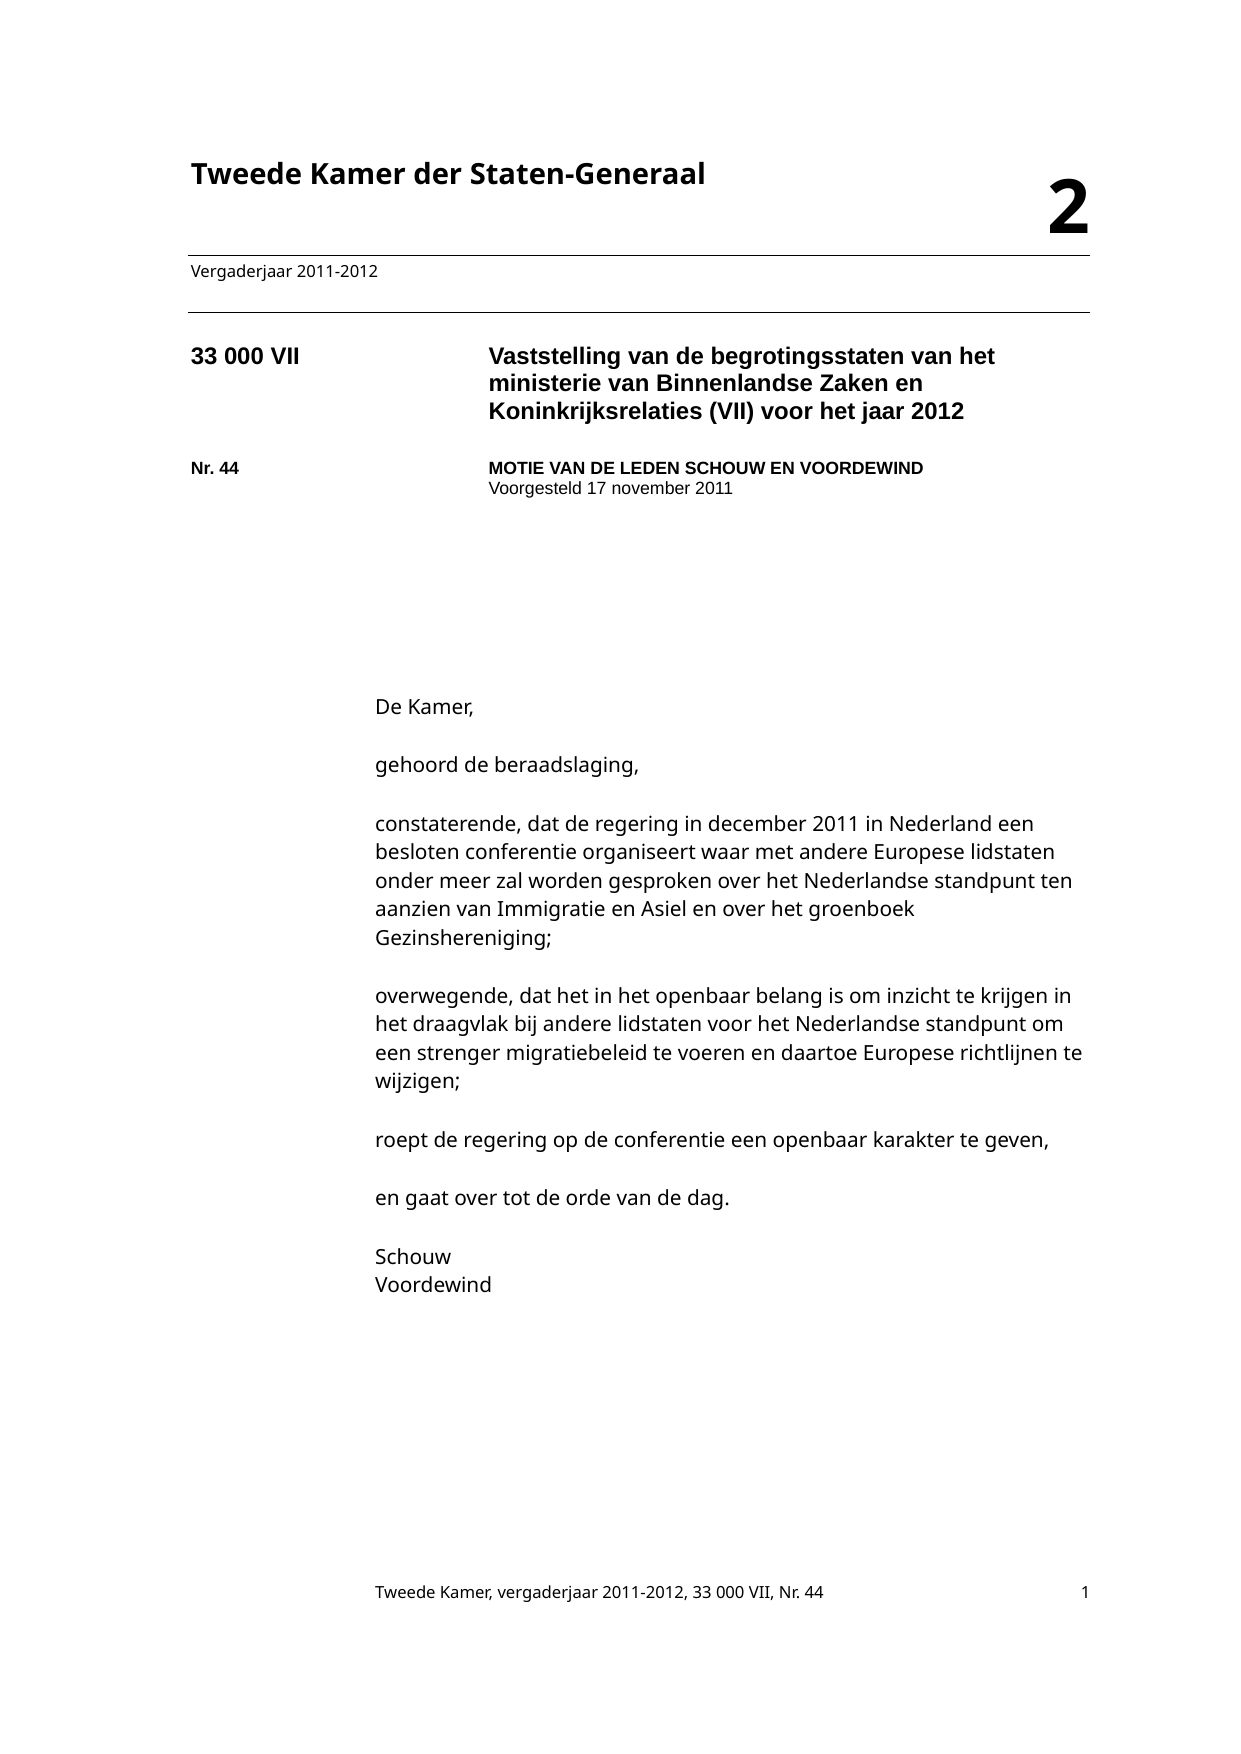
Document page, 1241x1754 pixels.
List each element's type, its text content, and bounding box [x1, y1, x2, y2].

table_cell Vergaderjaar 2011-2012 [188, 256, 485, 312]
table_cell Nr. 44 [188, 455, 485, 573]
text De Kamer, [375, 692, 1090, 721]
text overwegende, dat het in het openbaar belang is om inzicht te krijgen in het draagvlak bij andere lidstaten voor het Nederlandse standpunt om een strenger migratiebeleid te voeren en daartoe Europese richtlijnen te wijzigen; [375, 981, 1090, 1095]
text roept de regering op de conferentie een openbaar karakter te geven, [375, 1125, 1090, 1153]
table_cell Vaststelling van de begrotingsstaten van het ministerie van Binnenlandse Zaken en Koninkrijksrelaties (VII) voor het jaar 2012 [485, 339, 1090, 454]
table_cell [188, 313, 485, 339]
text gehoord de beraadslaging, [375, 751, 1090, 779]
text constaterende, dat de regering in december 2011 in Nederland een besloten conferentie organiseert waar met andere Europese lidstaten onder meer zal worden gesproken over het Nederlandse standpunt ten aanzien van Immigratie en Asiel en over het groenboek Gezinshereniging; [375, 809, 1090, 951]
text Voordewind [375, 1270, 1090, 1299]
text Schouw [375, 1242, 1090, 1270]
text en gaat over tot de orde van de dag. [375, 1183, 1090, 1212]
table_cell 33 000 VII [188, 339, 485, 454]
table_header Tweede Kamer der Staten-Generaal [188, 150, 909, 255]
table_cell [485, 256, 1090, 312]
table_cell [485, 313, 1090, 339]
table_header 2 [910, 150, 1090, 255]
table_cell MOTIE VAN DE LEDEN SCHOUW EN VOORDEWIND Voorgesteld 17 november 2011 [485, 455, 1090, 573]
